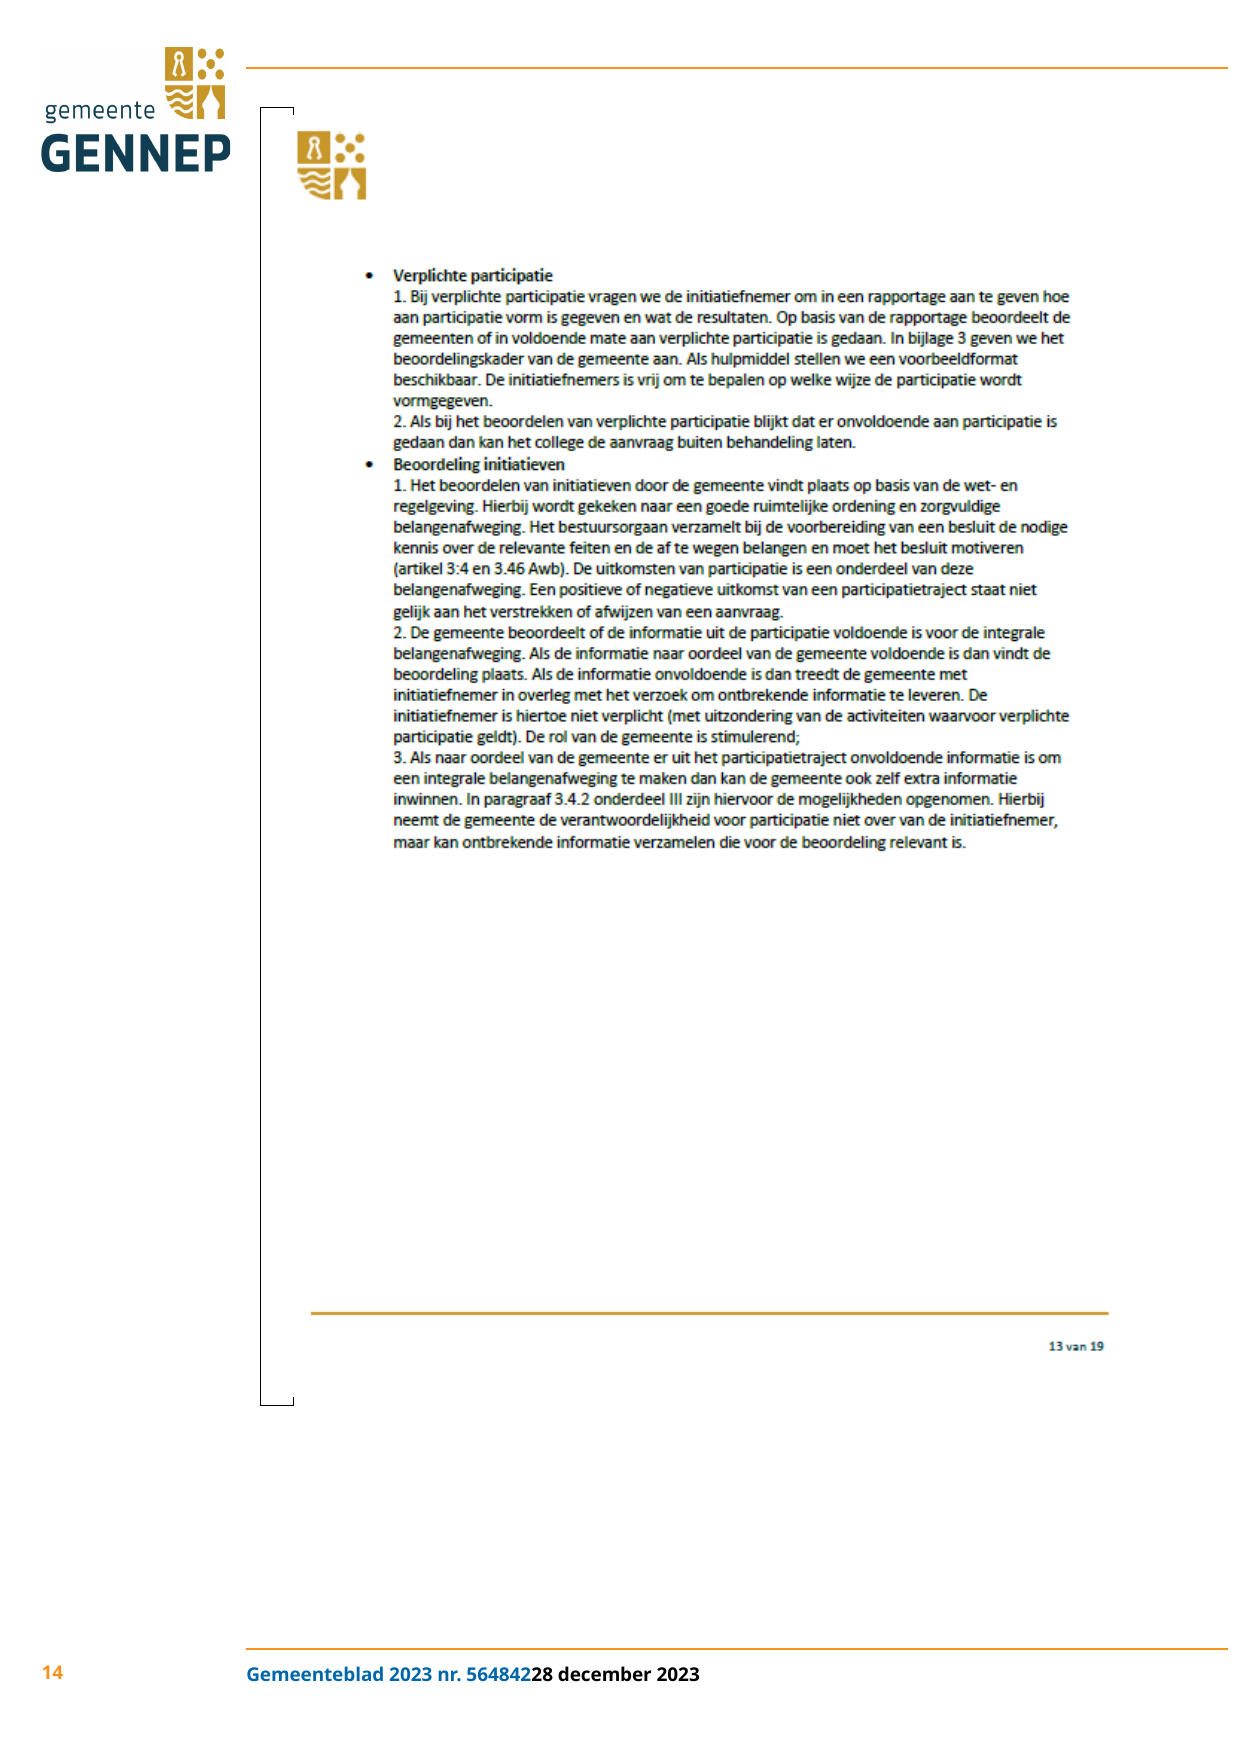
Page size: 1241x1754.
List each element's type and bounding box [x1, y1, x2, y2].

picture [268, 115, 1173, 1397]
picture [41, 47, 231, 172]
